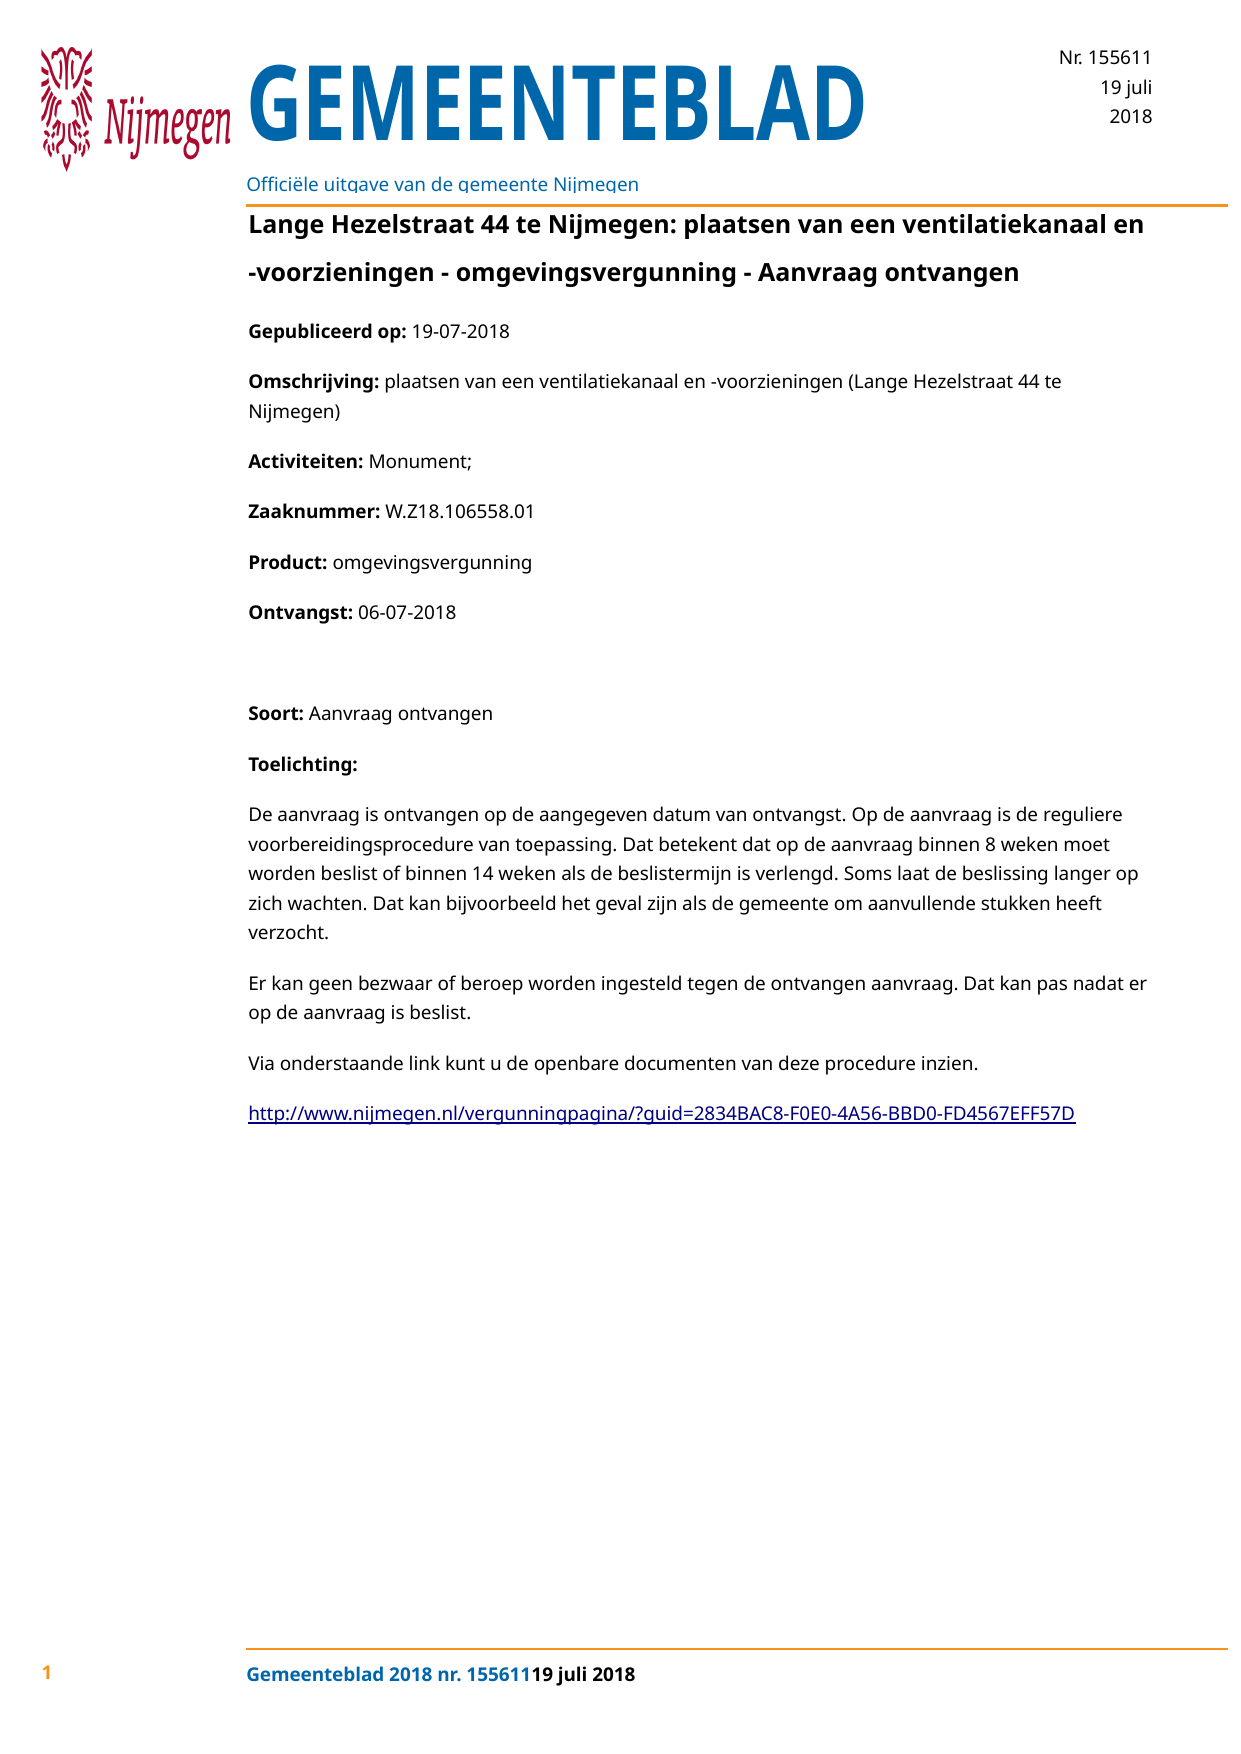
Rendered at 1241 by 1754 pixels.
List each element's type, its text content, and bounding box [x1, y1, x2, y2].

text Lange Hezelstraat 44 te Nijmegen: plaatsen van een ventilatiekanaal en -voorzieningen - omgevingsvergunning - Aanvraag ontvangen [248, 207, 1152, 288]
text Gepubliceerd op: 19-07-2018 [248, 318, 1152, 344]
text http://www.nijmegen.nl/vergunningpagina/?guid=2834BAC8-F0E0-4A56-BBD0-FD4567EFF57D [248, 1100, 1152, 1126]
text Via onderstaande link kunt u de openbare documenten van deze procedure inzien. [248, 1050, 1152, 1076]
text Activiteiten: Monument; [248, 448, 1152, 474]
text Soort: Aanvraag ontvangen [248, 700, 1152, 726]
picture [41, 47, 231, 172]
text Omschrijving: plaatsen van een ventilatiekanaal en -voorzieningen (Lange Hezelstraat 44 te Nijmegen) [248, 368, 1152, 424]
text Ontvangst: 06-07-2018 [248, 599, 1152, 625]
text Er kan geen bezwaar of beroep worden ingesteld tegen de ontvangen aanvraag. Dat kan pas nadat er op de aanvraag is beslist. [248, 970, 1152, 1025]
text De aanvraag is ontvangen op de aangegeven datum van ontvangst. Op de aanvraag is de reguliere voorbereidingsprocedure van toepassing. Dat betekent dat op de aanvraag binnen 8 weken moet worden beslist of binnen 14 weken als de beslistermijn is verlengd. Soms laat de beslissing langer op zich wachten. Dat kan bijvoorbeeld het geval zijn als de gemeente om aanvullende stukken heeft verzocht. [248, 801, 1152, 945]
text Toelichting: [248, 751, 1152, 777]
text Zaaknummer: W.Z18.106558.01 [248, 499, 1152, 524]
text Product: omgevingsvergunning [248, 549, 1152, 575]
